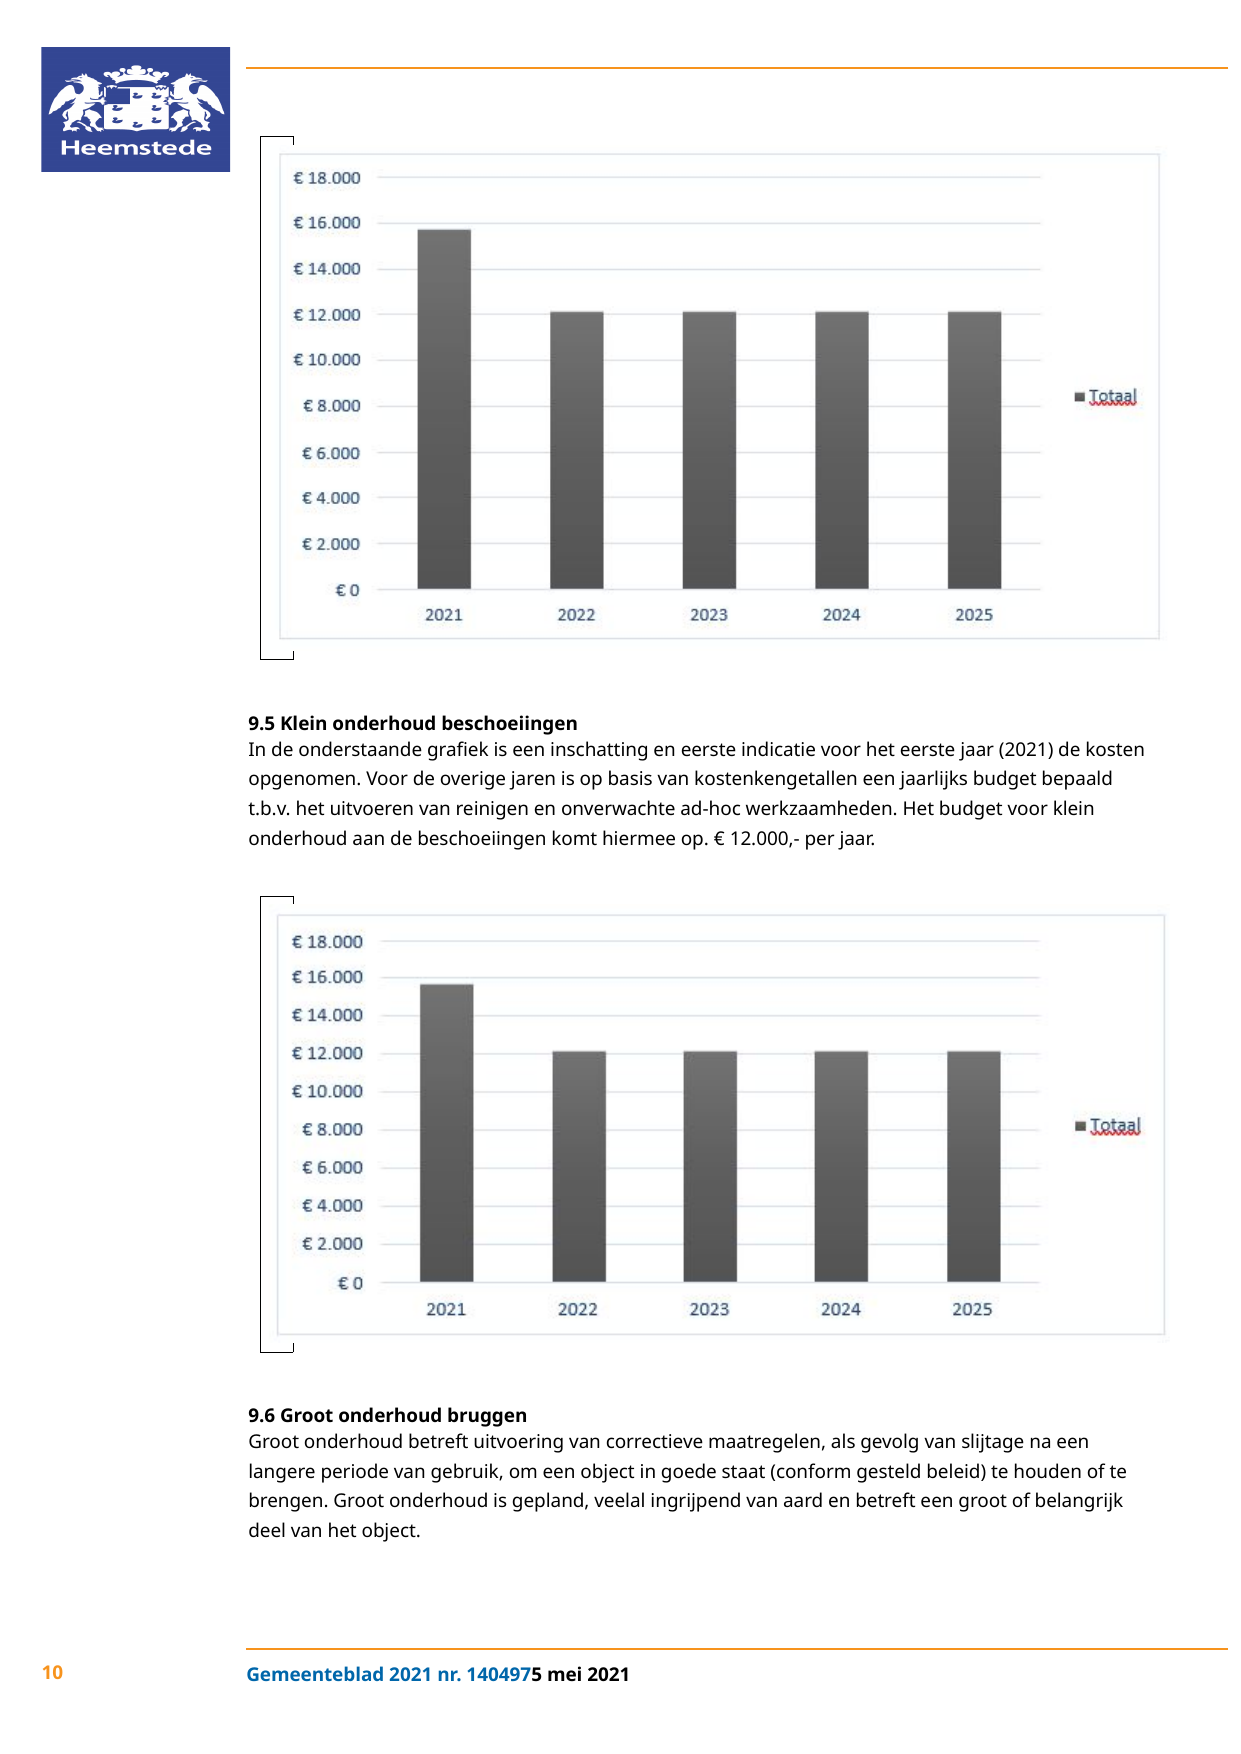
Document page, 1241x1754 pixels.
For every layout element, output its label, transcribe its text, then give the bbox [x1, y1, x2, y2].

text Groot onderhoud betreft uitvoering van correctieve maatregelen, als gevolg van slijtage na een langere periode van gebruik, om een object in goede staat (conform gesteld beleid) te houden of te brengen. Groot onderhoud is gepland, veelal ingrijpend van aard en betreft een groot of belangrijk deel van het object. [248, 1428, 1152, 1543]
text 9.6 Groot onderhoud bruggen [248, 1403, 1152, 1428]
picture [41, 47, 231, 172]
picture [268, 904, 1173, 1343]
text In de onderstaande grafiek is een inschatting en eerste indicatie voor het eerste jaar (2021) de kosten opgenomen. Voor de overige jaren is op basis van kostenkengetallen een jaarlijks budget bepaald t.b.v. het uitvoeren van reinigen en onverwachte ad-hoc werkzaamheden. Het budget voor klein onderhoud aan de beschoeiingen komt hiermee op. € 12.000,- per jaar. [248, 736, 1152, 851]
picture [268, 145, 1173, 651]
text 9.5 Klein onderhoud beschoeiingen [248, 710, 1152, 736]
